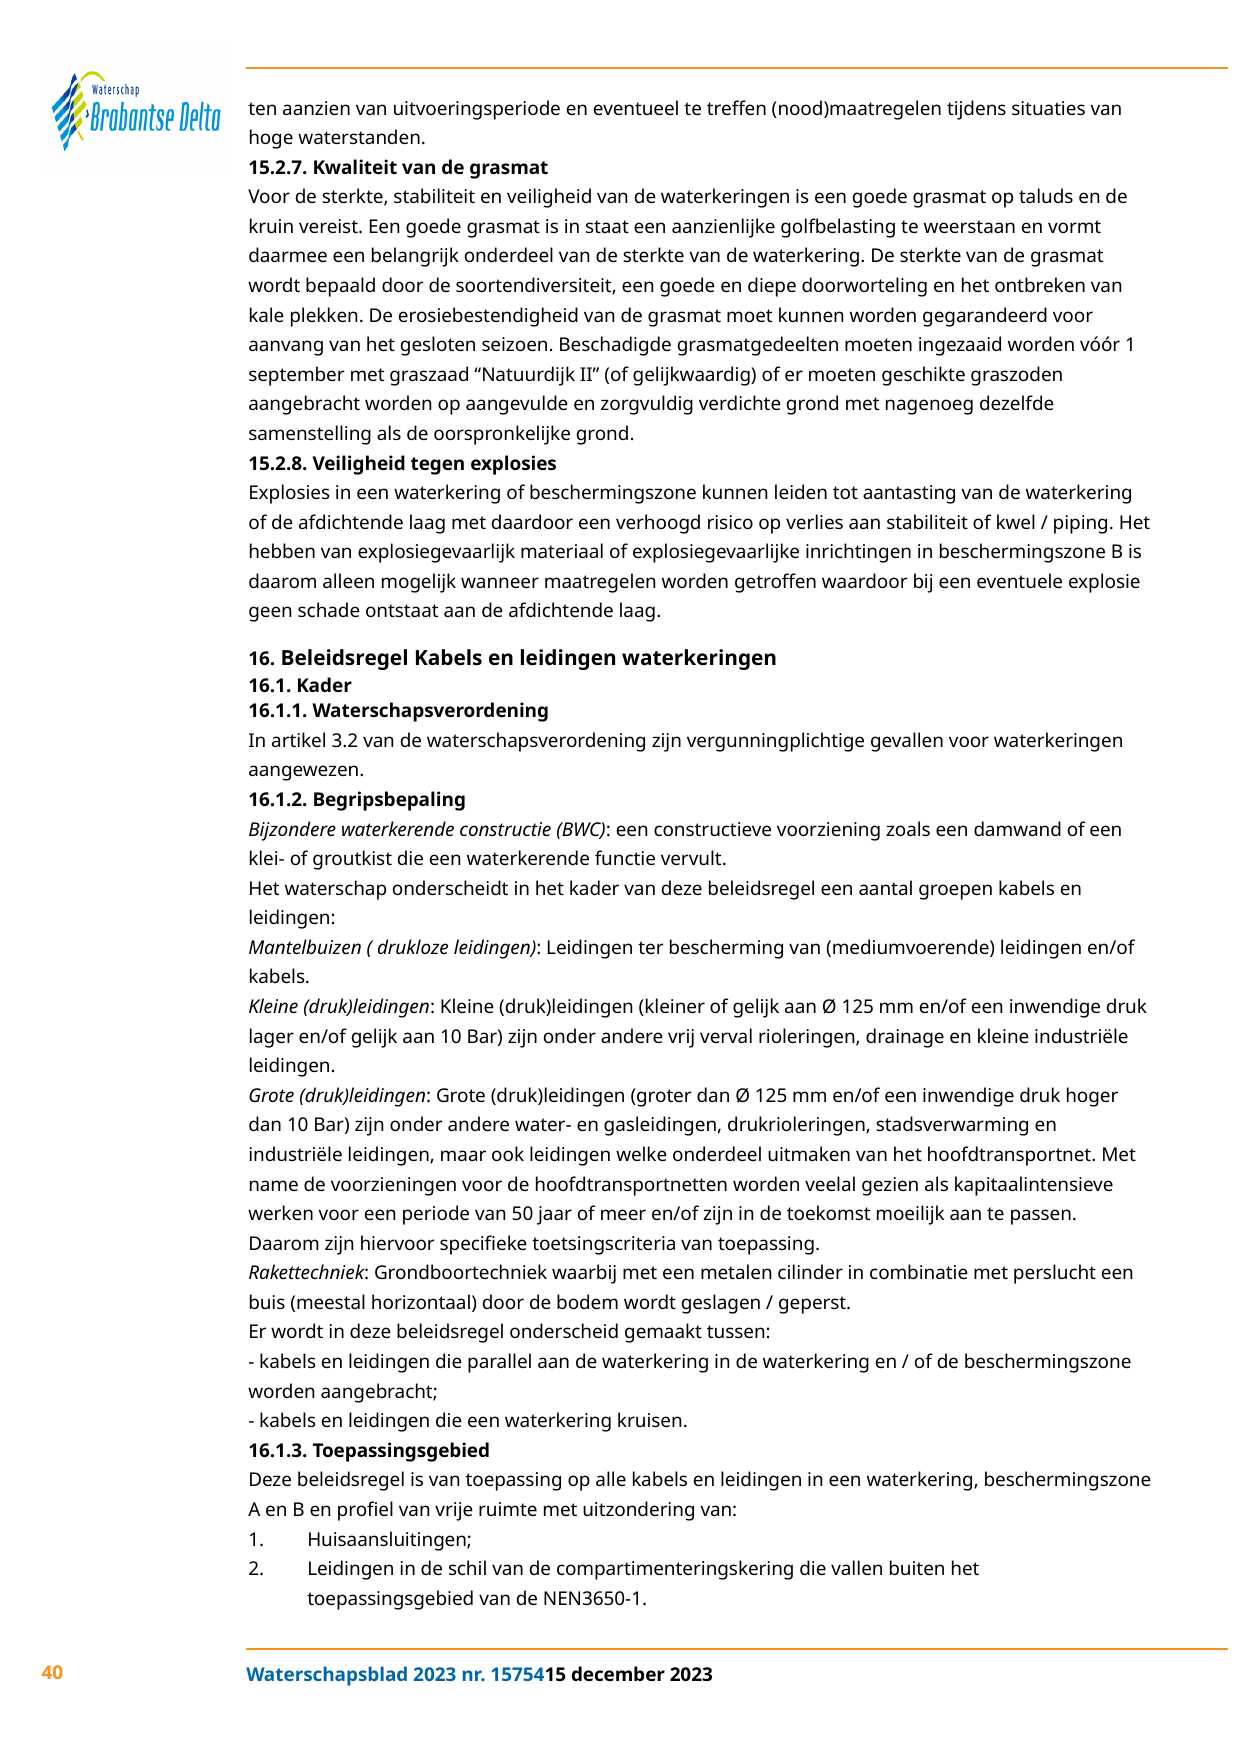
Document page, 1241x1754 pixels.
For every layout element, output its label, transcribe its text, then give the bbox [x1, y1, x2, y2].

text - kabels en leidingen die een waterkering kruisen. [248, 1407, 1152, 1433]
text 15.2.8. Veiligheid tegen explosies [248, 450, 1152, 476]
text 16.1.3. Toepassingsgebied [248, 1437, 1152, 1463]
text 16.1.1. Waterschapsverordening [248, 697, 1152, 723]
text 16.1.2. Begripsbepaling [248, 786, 1152, 812]
text - kabels en leidingen die parallel aan de waterkering in de waterkering en / of de beschermingszone worden aangebracht; [248, 1348, 1152, 1404]
text Er wordt in deze beleidsregel onderscheid gemaakt tussen: [248, 1319, 1152, 1344]
text Explosies in een waterkering of beschermingszone kunnen leiden tot aantasting van de waterkering of de afdichtende laag met daardoor een verhoogd risico op verlies aan stabiliteit of kwel / piping. Het hebben van explosiegevaarlijk materiaal of explosiegevaarlijke inrichtingen in beschermingszone B is daarom alleen mogelijk wanneer maatregelen worden getroffen waardoor bij een eventuele explosie geen schade ontstaat aan de afdichtende laag. [248, 479, 1152, 623]
text Kleine (druk)leidingen: Kleine (druk)leidingen (kleiner of gelijk aan Ø 125 mm en/of een inwendige druk lager en/of gelijk aan 10 Bar) zijn onder andere vrij verval rioleringen, drainage en kleine industriële leidingen. [248, 993, 1152, 1078]
list Leidingen in de schil van de compartimenteringskering die vallen buiten het toepassingsgebied van de NEN3650-1. [248, 1555, 1152, 1611]
text Grote (druk)leidingen: Grote (druk)leidingen (groter dan Ø 125 mm en/of een inwendige druk hoger dan 10 Bar) zijn onder andere water- en gasleidingen, drukrioleringen, stadsverwarming en industriële leidingen, maar ook leidingen welke onderdeel uitmaken van het hoofdtransportnet. Met name de voorzieningen voor de hoofdtransportnetten worden veelal gezien als kapitaalintensieve werken voor een periode van 50 jaar of meer en/of zijn in de toekomst moeilijk aan te passen. Daarom zijn hiervoor specifieke toetsingscriteria van toepassing. [248, 1082, 1152, 1256]
text In artikel 3.2 van de waterschapsverordening zijn vergunningplichtige gevallen voor waterkeringen aangewezen. [248, 727, 1152, 782]
text Mantelbuizen ( drukloze leidingen): Leidingen ter bescherming van (mediumvoerende) leidingen en/of kabels. [248, 934, 1152, 989]
text 16.1. Kader [248, 672, 1152, 697]
text ten aanzien van uitvoeringsperiode en eventueel te treffen (nood)maatregelen tijdens situaties van hoge waterstanden. [248, 95, 1152, 150]
text Rakettechniek: Grondboortechniek waarbij met een metalen cilinder in combinatie met perslucht een buis (meestal horizontaal) door de bodem wordt geslagen / geperst. [248, 1259, 1152, 1315]
text 15.2.7. Kwaliteit van de grasmat [248, 154, 1152, 180]
text 16. Beleidsregel Kabels en leidingen waterkeringen [248, 643, 1152, 672]
picture [41, 47, 231, 172]
text Bijzondere waterkerende constructie (BWC): een constructieve voorziening zoals een damwand of een klei- of groutkist die een waterkerende functie vervult. [248, 816, 1152, 871]
list Huisaansluitingen; [248, 1526, 1152, 1552]
text Voor de sterkte, stabiliteit en veiligheid van de waterkeringen is een goede grasmat op taluds en de kruin vereist. Een goede grasmat is in staat een aanzienlijke golfbelasting te weerstaan en vormt daarmee een belangrijk onderdeel van de sterkte van de waterkering. De sterkte van de grasmat wordt bepaald door de soortendiversiteit, een goede en diepe doorworteling en het ontbreken van kale plekken. De erosiebestendigheid van de grasmat moet kunnen worden gegarandeerd voor aanvang van het gesloten seizoen. Beschadigde grasmatgedeelten moeten ingezaaid worden vóór 1 september met graszaad “Natuurdijk II” (of gelijkwaardig) of er moeten geschikte graszoden aangebracht worden op aangevulde en zorgvuldig verdichte grond met nagenoeg dezelfde samenstelling als de oorspronkelijke grond. [248, 183, 1152, 446]
text Deze beleidsregel is van toepassing op alle kabels en leidingen in een waterkering, beschermingszone A en B en profiel van vrije ruimte met uitzondering van: [248, 1467, 1152, 1522]
text Het waterschap onderscheidt in het kader van deze beleidsregel een aantal groepen kabels en leidingen: [248, 875, 1152, 930]
